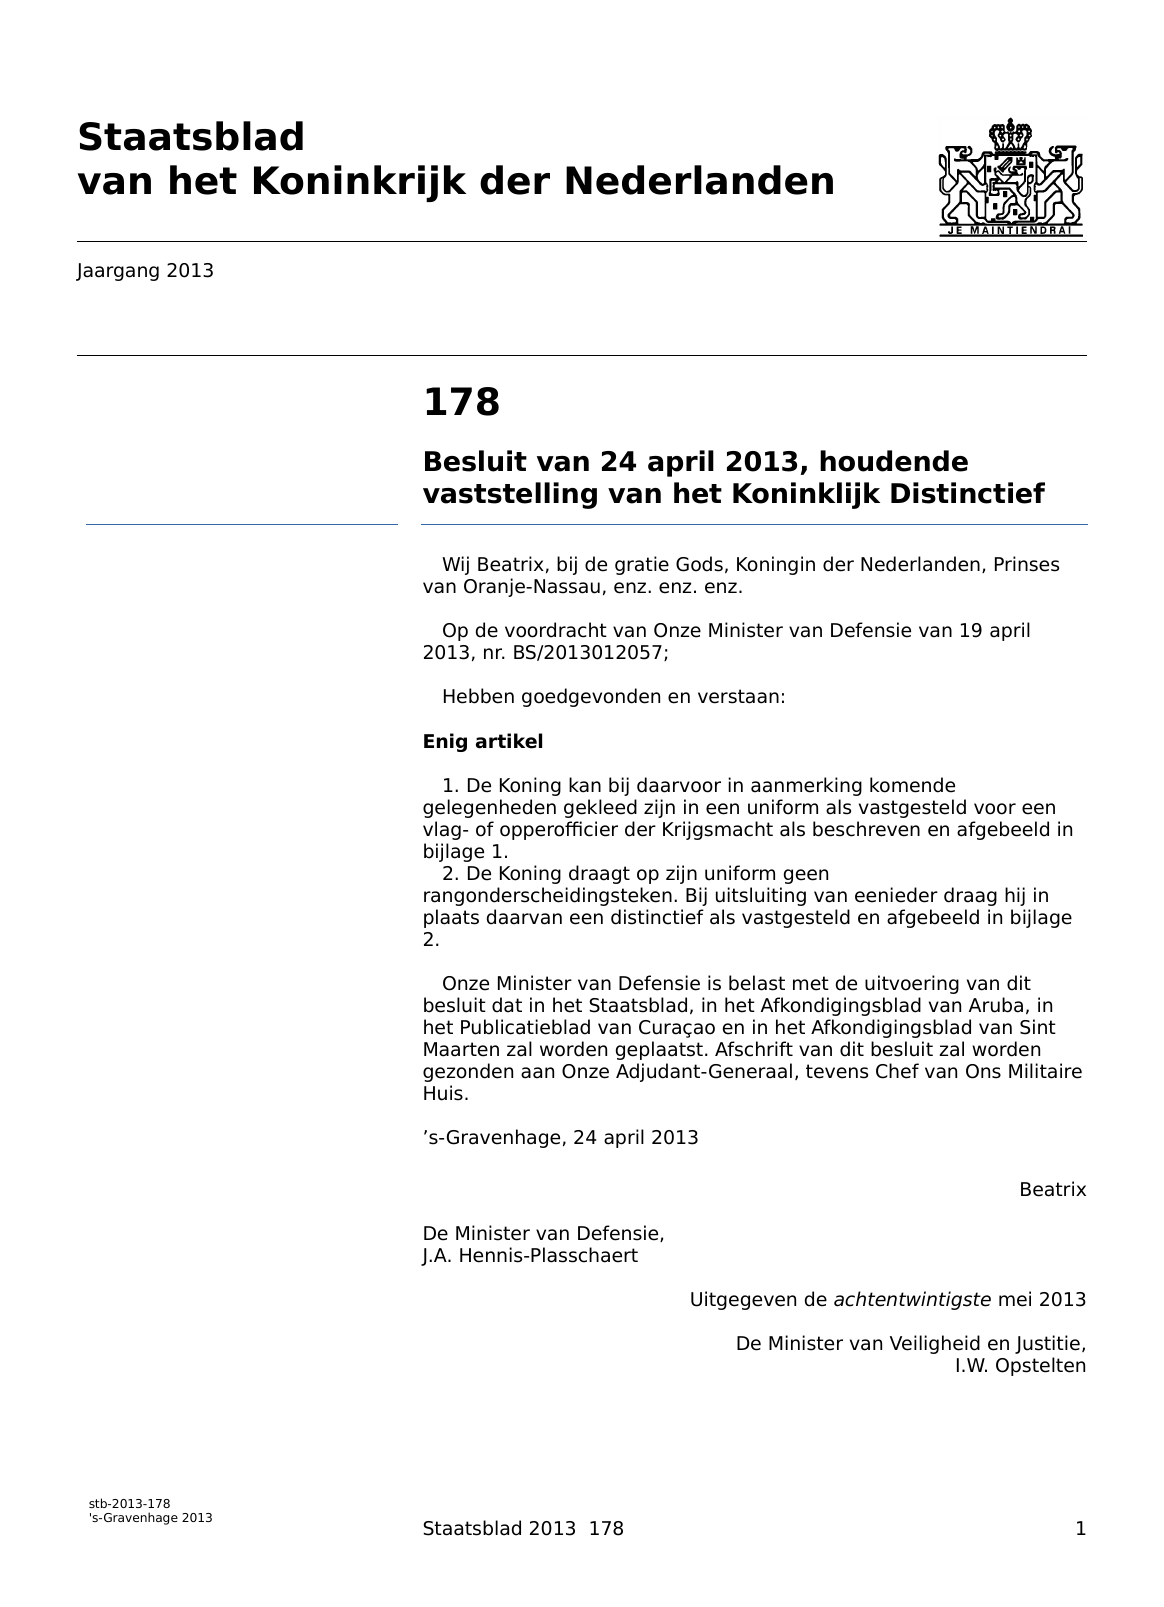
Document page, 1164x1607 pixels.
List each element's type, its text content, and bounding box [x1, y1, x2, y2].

table_cell Jaargang 2013 [77, 242, 1087, 355]
table_header Staatsblad van het Koninkrijk der Nederlanden [77, 100, 886, 241]
text 2. De Koning draagt op zijn uniform geen rangonderscheidingsteken. Bij uitsluiting van eenieder draag hij in plaats daarvan een distinctief als vastgesteld en afgebeeld in bijlage 2. [422, 863, 1087, 951]
subtitle 178 [422, 381, 1087, 424]
text Besluit van 24 april 2013, houdende vaststelling van het Koninklijk Distinctief [422, 447, 1087, 510]
subtitle Enig artikel [422, 731, 1087, 752]
text Op de voordracht van Onze Minister van Defensie van 19 april 2013, nr. BS/2013012057; [422, 620, 1087, 664]
text Onze Minister van Defensie is belast met de uitvoering van dit besluit dat in het Staatsblad, in het Afkondigingsblad van Aruba, in het Publicatieblad van Curaçao en in het Afkondigingsblad van Sint Maarten zal worden geplaatst. Afschrift van dit besluit zal worden gezonden aan Onze Adjudant-Generaal, tevens Chef van Ons Militaire Huis. [422, 973, 1087, 1104]
text 's-Gravenhage 2013 [88, 1511, 323, 1525]
text Hebben goedgevonden en verstaan: [422, 686, 1087, 708]
picture [936, 115, 1087, 240]
text De Minister van Veiligheid en Justitie, I.W. Opstelten [422, 1333, 1087, 1377]
text Wij Beatrix, bij de gratie Gods, Koningin der Nederlanden, Prinses van Oranje-Nassau, enz. enz. enz. [422, 554, 1087, 598]
text Uitgegeven de achtentwintigste mei 2013 [422, 1289, 1087, 1311]
text 1. De Koning kan bij daarvoor in aanmerking komende gelegenheden gekleed zijn in een uniform als vastgesteld voor een vlag- of opperofficier der Krijgsmacht als beschreven en afgebeeld in bijlage 1. [422, 775, 1087, 863]
table_header [886, 100, 1087, 241]
text ’s-Gravenhage, 24 april 2013 [422, 1127, 1087, 1149]
text Beatrix [422, 1179, 1087, 1201]
text stb-2013-178 [88, 1497, 323, 1511]
text De Minister van Defensie, J.A. Hennis-Plasschaert [422, 1223, 1087, 1267]
